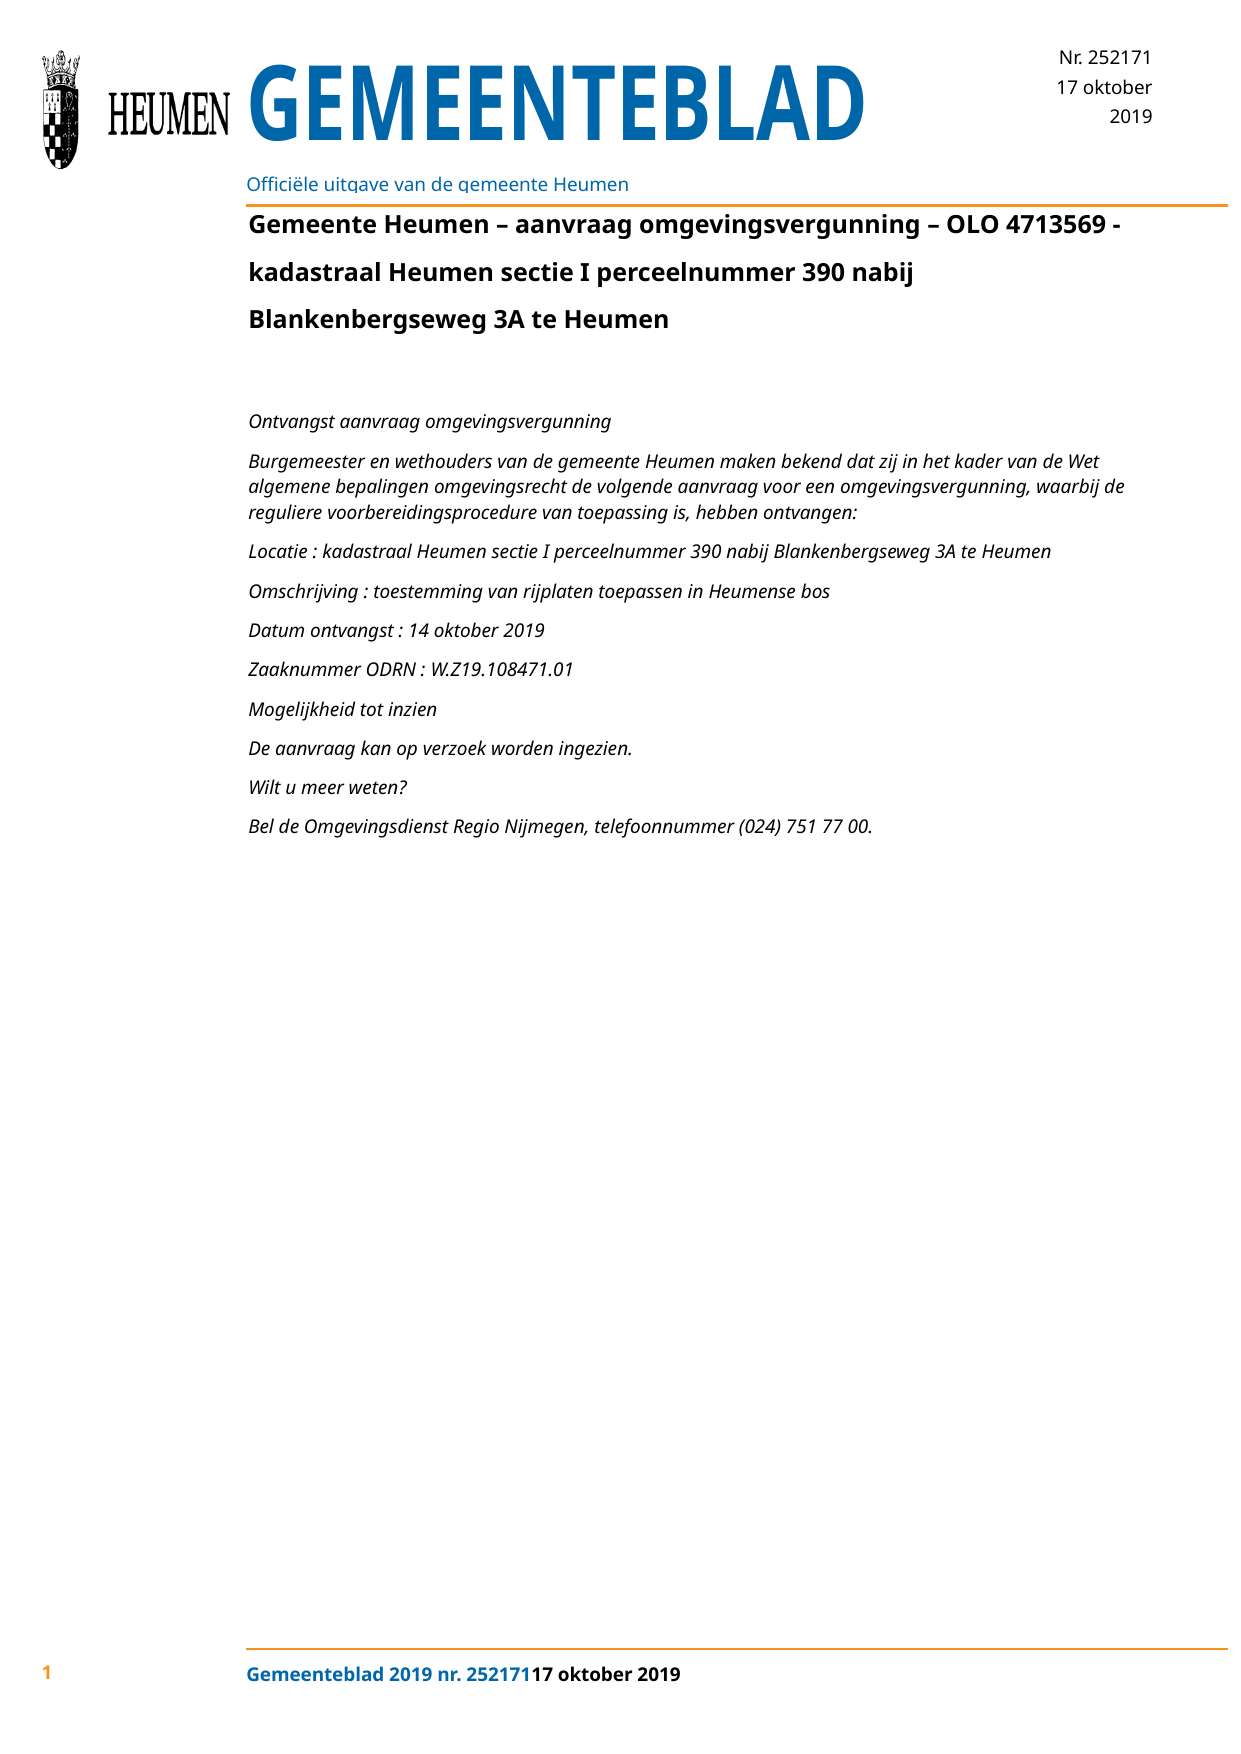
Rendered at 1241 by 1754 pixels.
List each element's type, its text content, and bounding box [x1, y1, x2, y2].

text Bel de Omgevingsdienst Regio Nijmegen, telefoonnummer (024) 751 77 00. [248, 813, 1152, 839]
text Burgemeester en wethouders van de gemeente Heumen maken bekend dat zij in het kader van de Wet algemene bepalingen omgevingsrecht de volgende aanvraag voor een omgevingsvergunning, waarbij de reguliere voorbereidingsprocedure van toepassing is, hebben ontvangen: [248, 448, 1152, 525]
picture [41, 47, 231, 172]
text Wilt u meer weten? [248, 774, 1152, 800]
text De aanvraag kan op verzoek worden ingezien. [248, 735, 1152, 761]
text Zaaknummer ODRN : W.Z19.108471.01 [248, 656, 1152, 682]
text Datum ontvangst : 14 oktober 2019 [248, 617, 1152, 643]
text Omschrijving : toestemming van rijplaten toepassen in Heumense bos [248, 578, 1152, 604]
text Mogelijkheid tot inzien [248, 696, 1152, 721]
text Gemeente Heumen – aanvraag omgevingsvergunning – OLO 4713569 - kadastraal Heumen sectie I perceelnummer 390 nabij Blankenbergseweg 3A te Heumen [248, 207, 1152, 336]
text Locatie : kadastraal Heumen sectie I perceelnummer 390 nabij Blankenbergseweg 3A te Heumen [248, 539, 1152, 564]
text Ontvangst aanvraag omgevingsvergunning [248, 409, 1152, 434]
